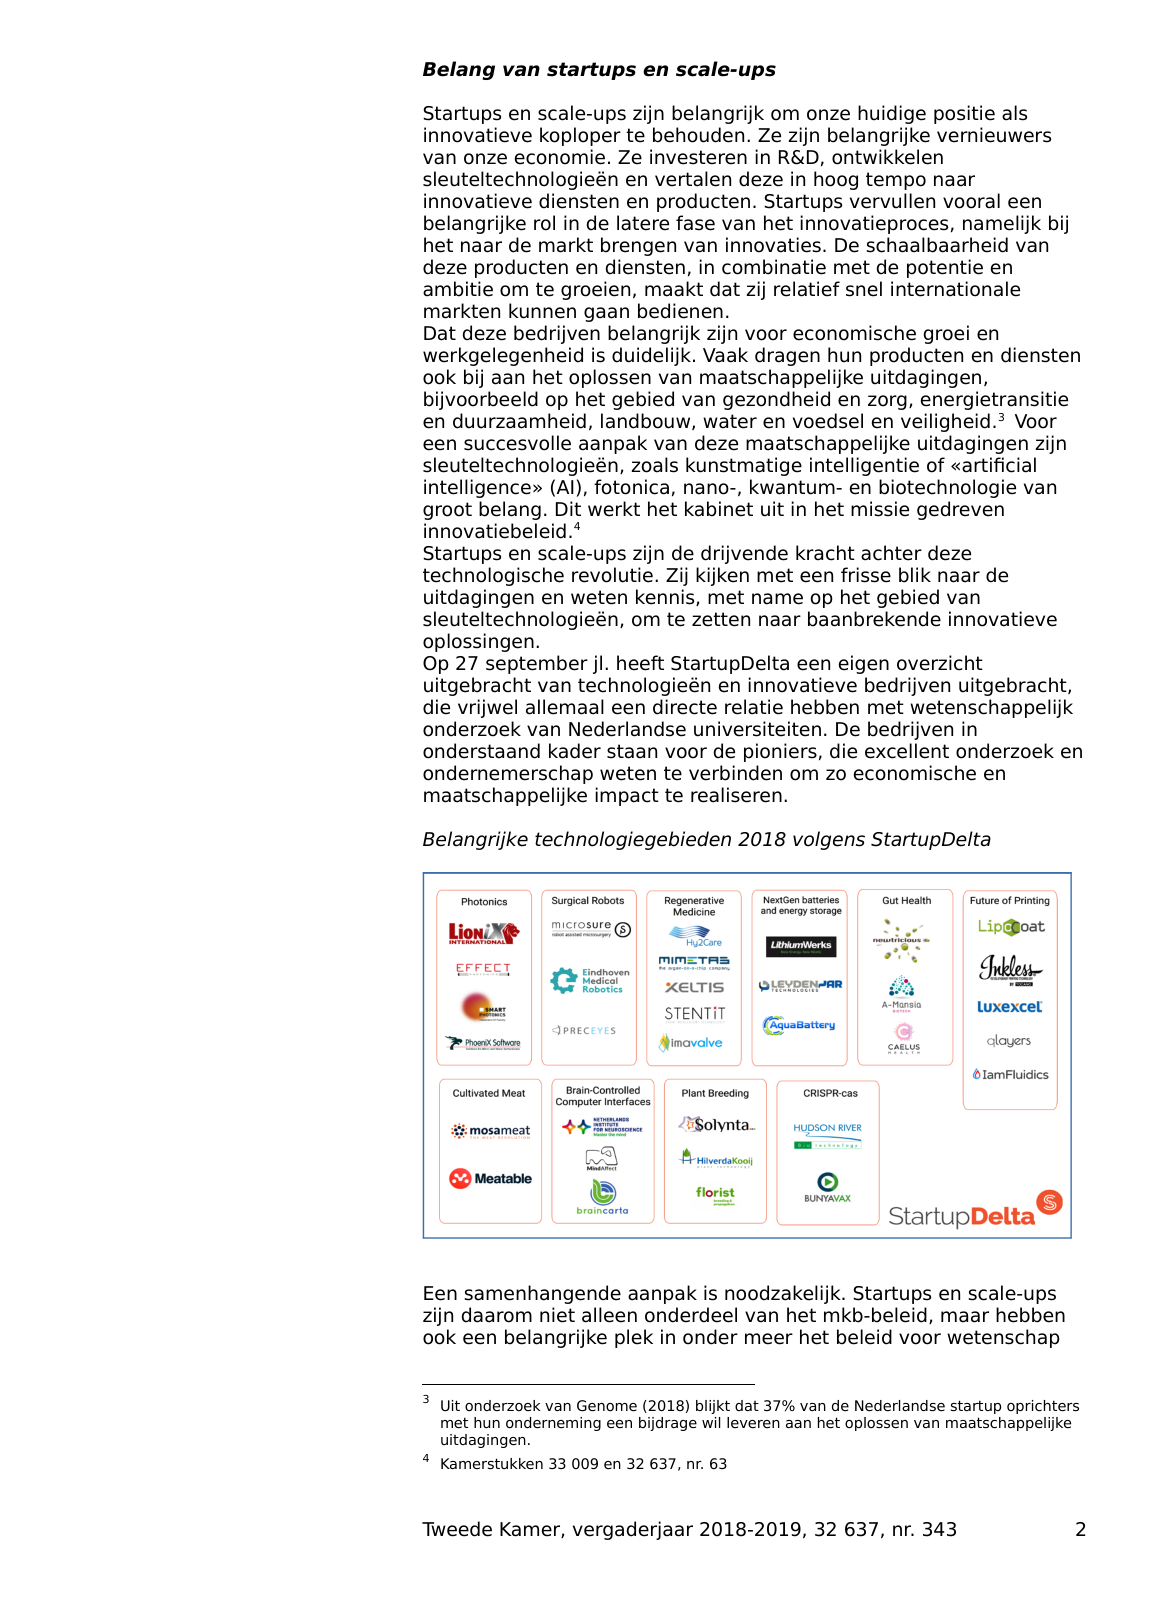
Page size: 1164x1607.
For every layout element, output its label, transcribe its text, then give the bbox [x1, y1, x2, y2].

text Uit onderzoek van Genome (2018) blijkt dat 37% van de Nederlandse startup oprichters met hun onderneming een bijdrage wil leveren aan het oplossen van maatschappelijke uitdagingen. [422, 1393, 1087, 1449]
text Startups en scale-ups zijn de drijvende kracht achter deze technologische revolutie. Zij kijken met een frisse blik naar de uitdagingen en weten kennis, met name op het gebied van sleuteltechnologieën, om te zetten naar baanbrekende innovatieve oplossingen. [422, 543, 1087, 653]
text Dat deze bedrijven belangrijk zijn voor economische groei en werkgelegenheid is duidelijk. Vaak dragen hun producten en diensten ook bij aan het oplossen van maatschappelijke uitdagingen, bijvoorbeeld op het gebied van gezondheid en zorg, energietransitie en duurzaamheid, landbouw, water en voedsel en veiligheid. Voor een succesvolle aanpak van deze maatschappelijke uitdagingen zijn sleuteltechnologieën, zoals kunstmatige intelligentie of «artificial intelligence» (AI), fotonica, nano-, kwantum- en biotechnologie van groot belang. Dit werkt het kabinet uit in het missie gedreven innovatiebeleid. [422, 323, 1087, 543]
subtitle Belangrijke technologiegebieden 2018 volgens StartupDelta [422, 829, 1087, 851]
text Startups en scale-ups zijn belangrijk om onze huidige positie als innovatieve koploper te behouden. Ze zijn belangrijke vernieuwers van onze economie. Ze investeren in R&D, ontwikkelen sleuteltechnologieën en vertalen deze in hoog tempo naar innovatieve diensten en producten. Startups vervullen vooral een belangrijke rol in de latere fase van het innovatieproces, namelijk bij het naar de markt brengen van innovaties. De schaalbaarheid van deze producten en diensten, in combinatie met de potentie en ambitie om te groeien, maakt dat zij relatief snel internationale markten kunnen gaan bedienen. [422, 103, 1087, 323]
text Kamerstukken 33 009 en 32 637, nr. 63 [422, 1452, 1087, 1474]
subtitle Belang van startups en scale-ups [422, 59, 1087, 81]
text Op 27 september jl. heeft StartupDelta een eigen overzicht uitgebracht van technologieën en innovatieve bedrijven uitgebracht, die vrijwel allemaal een directe relatie hebben met wetenschappelijk onderzoek van Nederlandse universiteiten. De bedrijven in onderstaand kader staan voor de pioniers, die excellent onderzoek en ondernemerschap weten te verbinden om zo economische en maatschappelijke impact te realiseren. [422, 653, 1087, 807]
picture [422, 872, 1072, 1239]
text Een samenhangende aanpak is noodzakelijk. Startups en scale-ups zijn daarom niet alleen onderdeel van het mkb-beleid, maar hebben ook een belangrijke plek in onder meer het beleid voor wetenschap [422, 1283, 1087, 1349]
